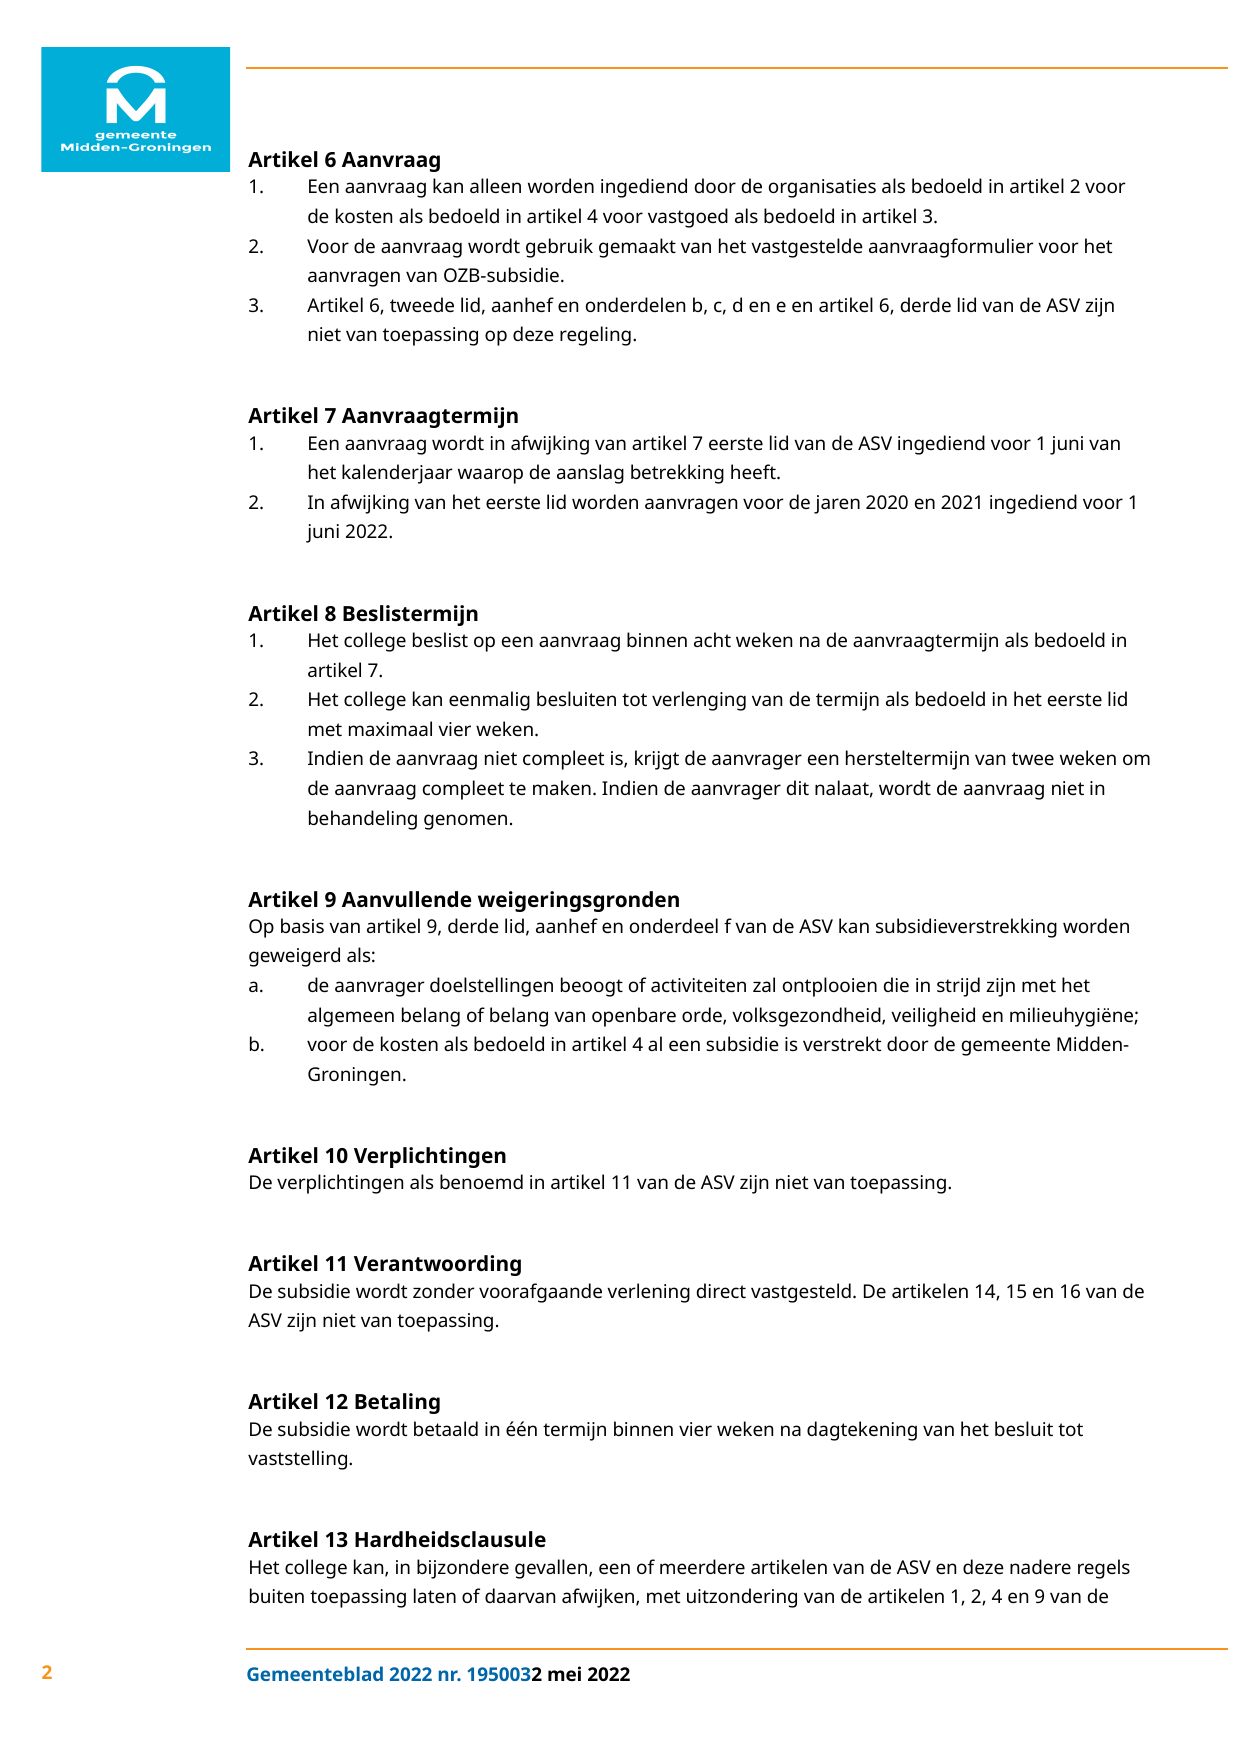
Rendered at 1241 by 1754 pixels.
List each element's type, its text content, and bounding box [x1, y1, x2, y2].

text Artikel 10 Verplichtingen [248, 1141, 1152, 1169]
text Artikel 7 Aanvraagtermijn [248, 402, 1152, 430]
list voor de kosten als bedoeld in artikel 4 al een subsidie is verstrekt door de gemeente Midden-Groningen. [248, 1031, 1152, 1087]
text Het college kan, in bijzondere gevallen, een of meerdere artikelen van de ASV en deze nadere regels buiten toepassing laten of daarvan afwijken, met uitzondering van de artikelen 1, 2, 4 en 9 van de [248, 1554, 1152, 1609]
text Artikel 12 Betaling [248, 1387, 1152, 1416]
list Artikel 6, tweede lid, aanhef en onderdelen b, c, d en e en artikel 6, derde lid van de ASV zijn niet van toepassing op deze regeling. [248, 292, 1152, 347]
text Artikel 13 Hardheidsclausule [248, 1526, 1152, 1554]
list de aanvrager doelstellingen beoogt of activiteiten zal ontplooien die in strijd zijn met het algemeen belang of belang van openbare orde, volksgezondheid, veiligheid en milieuhygiëne; [248, 972, 1152, 1028]
text Artikel 8 Beslistermijn [248, 599, 1152, 627]
picture [184, 146, 190, 153]
list In afwijking van het eerste lid worden aanvragen voor de jaren 2020 en 2021 ingediend voor 1 juni 2022. [248, 489, 1152, 544]
list Indien de aanvraag niet compleet is, krijgt de aanvrager een hersteltermijn van twee weken om de aanvraag compleet te maken. Indien de aanvrager dit nalaat, wordt de aanvraag niet in behandeling genomen. [248, 746, 1152, 830]
text Artikel 11 Verantwoording [248, 1249, 1152, 1278]
text Artikel 6 Aanvraag [248, 145, 1152, 174]
list Voor de aanvraag wordt gebruik gemaakt van het vastgestelde aanvraagformulier voor het aanvragen van OZB-subsidie. [248, 233, 1152, 288]
list Een aanvraag kan alleen worden ingediend door de organisaties als bedoeld in artikel 2 voor de kosten als bedoeld in artikel 4 voor vastgoed als bedoeld in artikel 3. [248, 174, 1152, 229]
text De subsidie wordt zonder voorafgaande verlening direct vastgesteld. De artikelen 14, 15 en 16 van de ASV zijn niet van toepassing. [248, 1278, 1152, 1333]
list Een aanvraag wordt in afwijking van artikel 7 eerste lid van de ASV ingediend voor 1 juni van het kalenderjaar waarop de aanslag betrekking heeft. [248, 430, 1152, 485]
list Het college beslist op een aanvraag binnen acht weken na de aanvraagtermijn als bedoeld in artikel 7. [248, 627, 1152, 682]
list Het college kan eenmalig besluiten tot verlenging van de termijn als bedoeld in het eerste lid met maximaal vier weken. [248, 686, 1152, 742]
text De subsidie wordt betaald in één termijn binnen vier weken na dagtekening van het besluit tot vaststelling. [248, 1416, 1152, 1471]
picture [108, 66, 164, 82]
text De verplichtingen als benoemd in artikel 11 van de ASV zijn niet van toepassing. [248, 1169, 1152, 1195]
text Artikel 9 Aanvullende weigeringsgronden [248, 885, 1152, 913]
picture [107, 89, 165, 122]
text Op basis van artikel 9, derde lid, aanhef en onderdeel f van de ASV kan subsidieverstrekking worden geweigerd als: [248, 913, 1152, 968]
